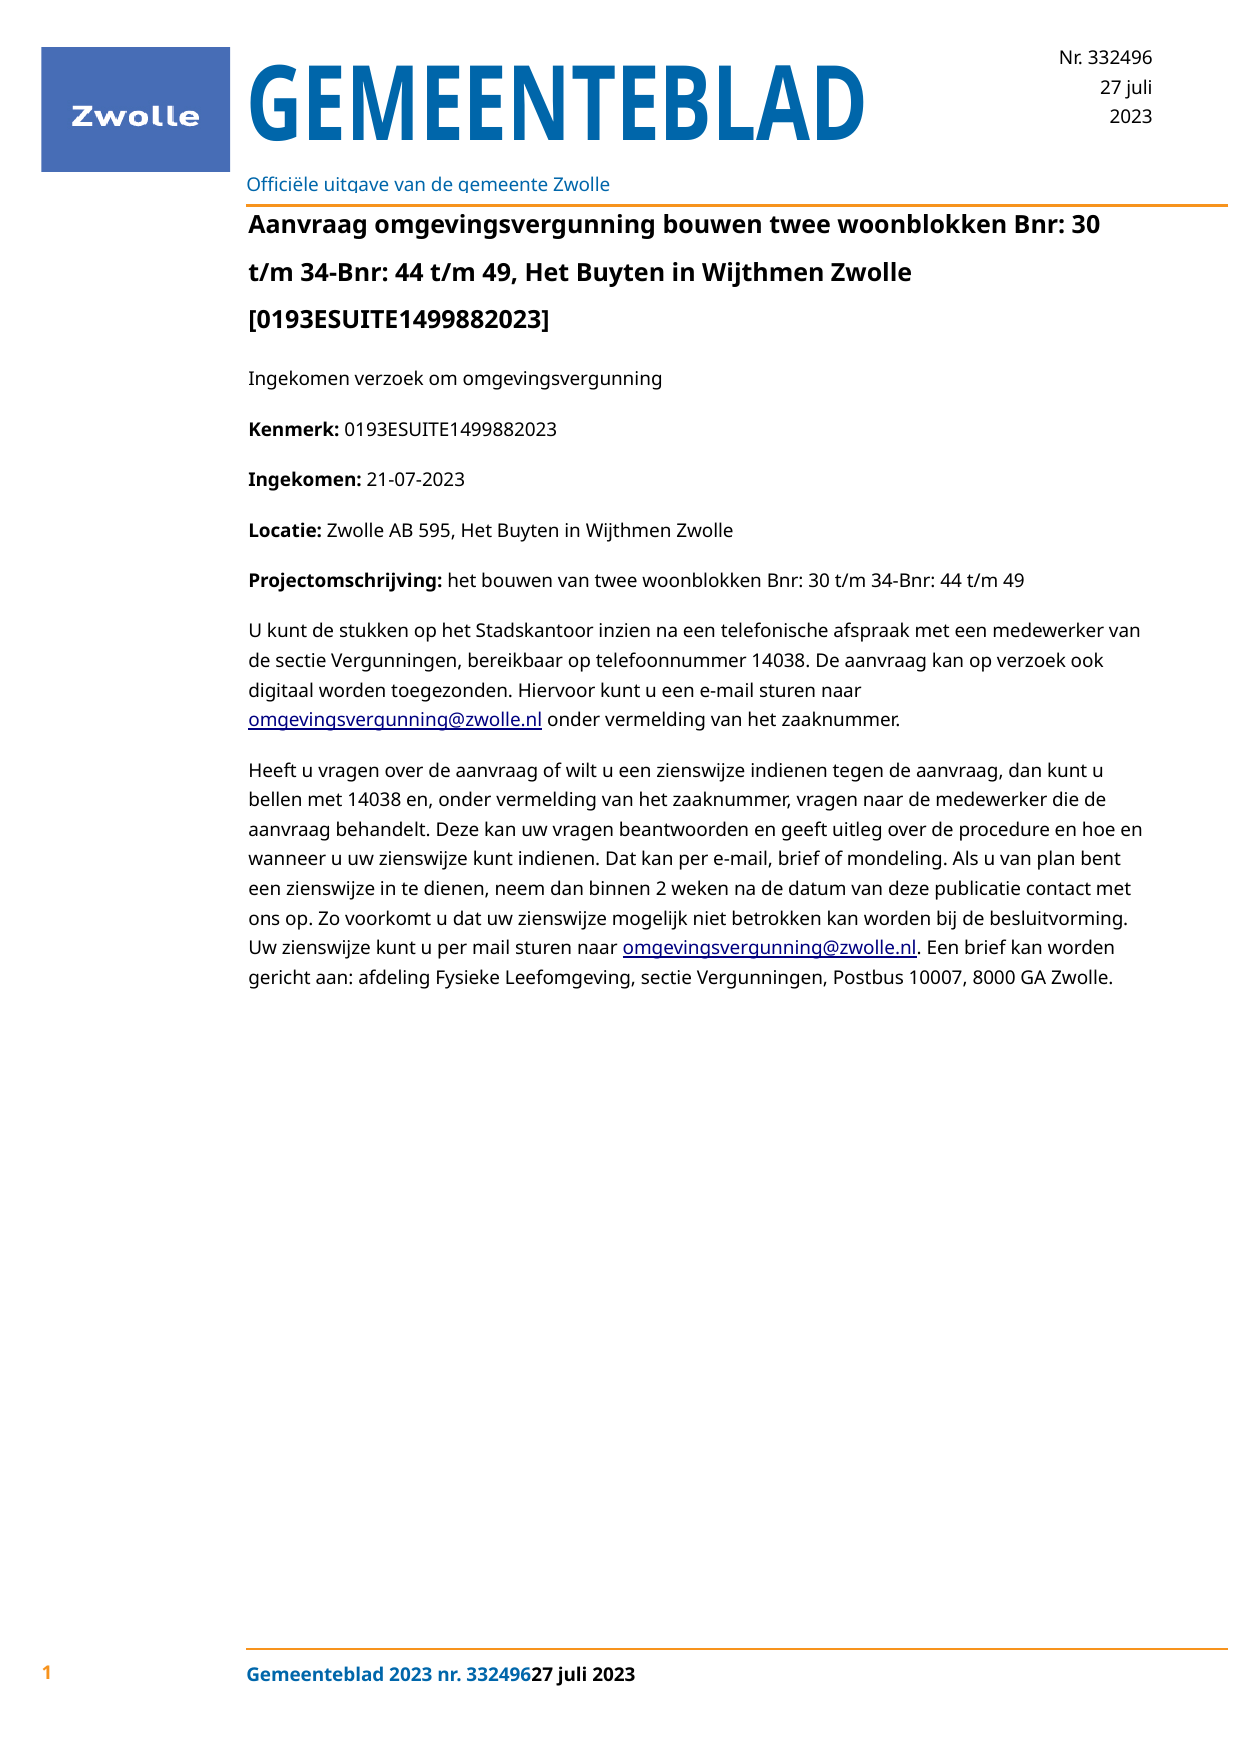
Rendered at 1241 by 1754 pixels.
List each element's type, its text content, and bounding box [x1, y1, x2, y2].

text Heeft u vragen over de aanvraag of wilt u een zienswijze indienen tegen de aanvraag, dan kunt u bellen met 14038 en, onder vermelding van het zaaknummer, vragen naar de medewerker die de aanvraag behandelt. Deze kan uw vragen beantwoorden en geeft uitleg over de procedure en hoe en wanneer u uw zienswijze kunt indienen. Dat kan per e-mail, brief of mondeling. Als u van plan bent een zienswijze in te dienen, neem dan binnen 2 weken na de datum van deze publicatie contact met ons op. Zo voorkomt u dat uw zienswijze mogelijk niet betrokken kan worden bij de besluitvorming. Uw zienswijze kunt u per mail sturen naar omgevingsvergunning@zwolle.nl. Een brief kan worden gericht aan: afdeling Fysieke Leefomgeving, sectie Vergunningen, Postbus 10007, 8000 GA Zwolle. [248, 757, 1152, 989]
text Ingekomen: 21-07-2023 [248, 466, 1152, 492]
text Aanvraag omgevingsvergunning bouwen twee woonblokken Bnr: 30 t/m 34-Bnr: 44 t/m 49, Het Buyten in Wijthmen Zwolle [0193ESUITE1499882023] [248, 207, 1152, 336]
text Ingekomen verzoek om omgevingsvergunning [248, 366, 1152, 391]
text Projectomschrijving: het bouwen van twee woonblokken Bnr: 30 t/m 34-Bnr: 44 t/m 49 [248, 567, 1152, 593]
text Locatie: Zwolle AB 595, Het Buyten in Wijthmen Zwolle [248, 517, 1152, 542]
picture [41, 47, 231, 172]
text Kenmerk: 0193ESUITE1499882023 [248, 416, 1152, 442]
text U kunt de stukken op het Stadskantoor inzien na een telefonische afspraak met een medewerker van de sectie Vergunningen, bereikbaar op telefoonnummer 14038. De aanvraag kan op verzoek ook digitaal worden toegezonden. Hiervoor kunt u een e-mail sturen naar omgevingsvergunning@zwolle.nl onder vermelding van het zaaknummer. [248, 618, 1152, 732]
